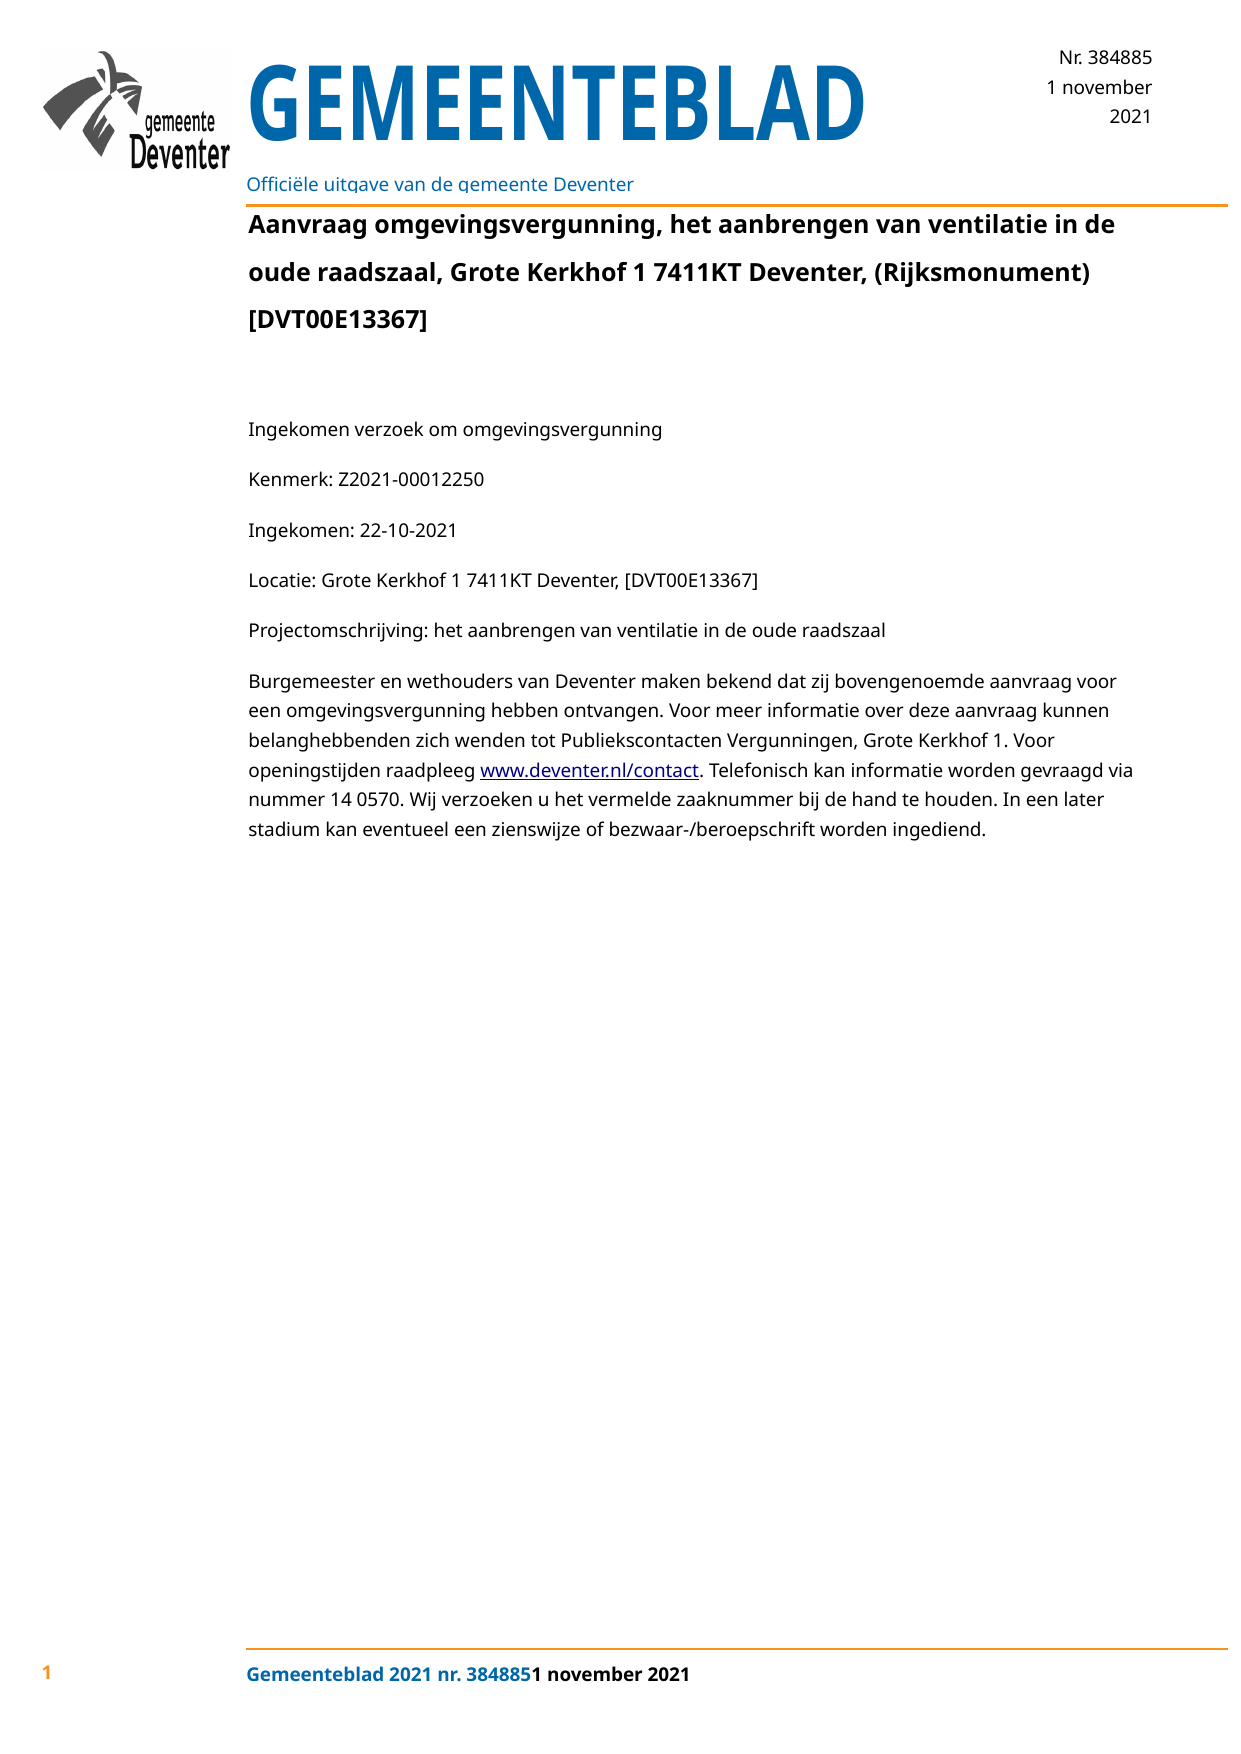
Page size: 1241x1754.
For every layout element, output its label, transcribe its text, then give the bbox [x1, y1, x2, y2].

text Ingekomen: 22-10-2021 [248, 517, 1152, 542]
text Locatie: Grote Kerkhof 1 7411KT Deventer, [DVT00E13367] [248, 567, 1152, 593]
text Kenmerk: Z2021-00012250 [248, 466, 1152, 492]
picture [41, 47, 231, 172]
text Ingekomen verzoek om omgevingsvergunning [248, 416, 1152, 442]
text Projectomschrijving: het aanbrengen van ventilatie in de oude raadszaal [248, 618, 1152, 643]
text Aanvraag omgevingsvergunning, het aanbrengen van ventilatie in de oude raadszaal, Grote Kerkhof 1 7411KT Deventer, (Rijksmonument) [DVT00E13367] [248, 207, 1152, 336]
text Burgemeester en wethouders van Deventer maken bekend dat zij bovengenoemde aanvraag voor een omgevingsvergunning hebben ontvangen. Voor meer informatie over deze aanvraag kunnen belanghebbenden zich wenden tot Publiekscontacten Vergunningen, Grote Kerkhof 1. Voor openingstijden raadpleeg www.deventer.nl/contact. Telefonisch kan informatie worden gevraagd via nummer 14 0570. Wij verzoeken u het vermelde zaaknummer bij de hand te houden. In een later stadium kan eventueel een zienswijze of bezwaar-/beroepschrift worden ingediend. [248, 668, 1152, 842]
